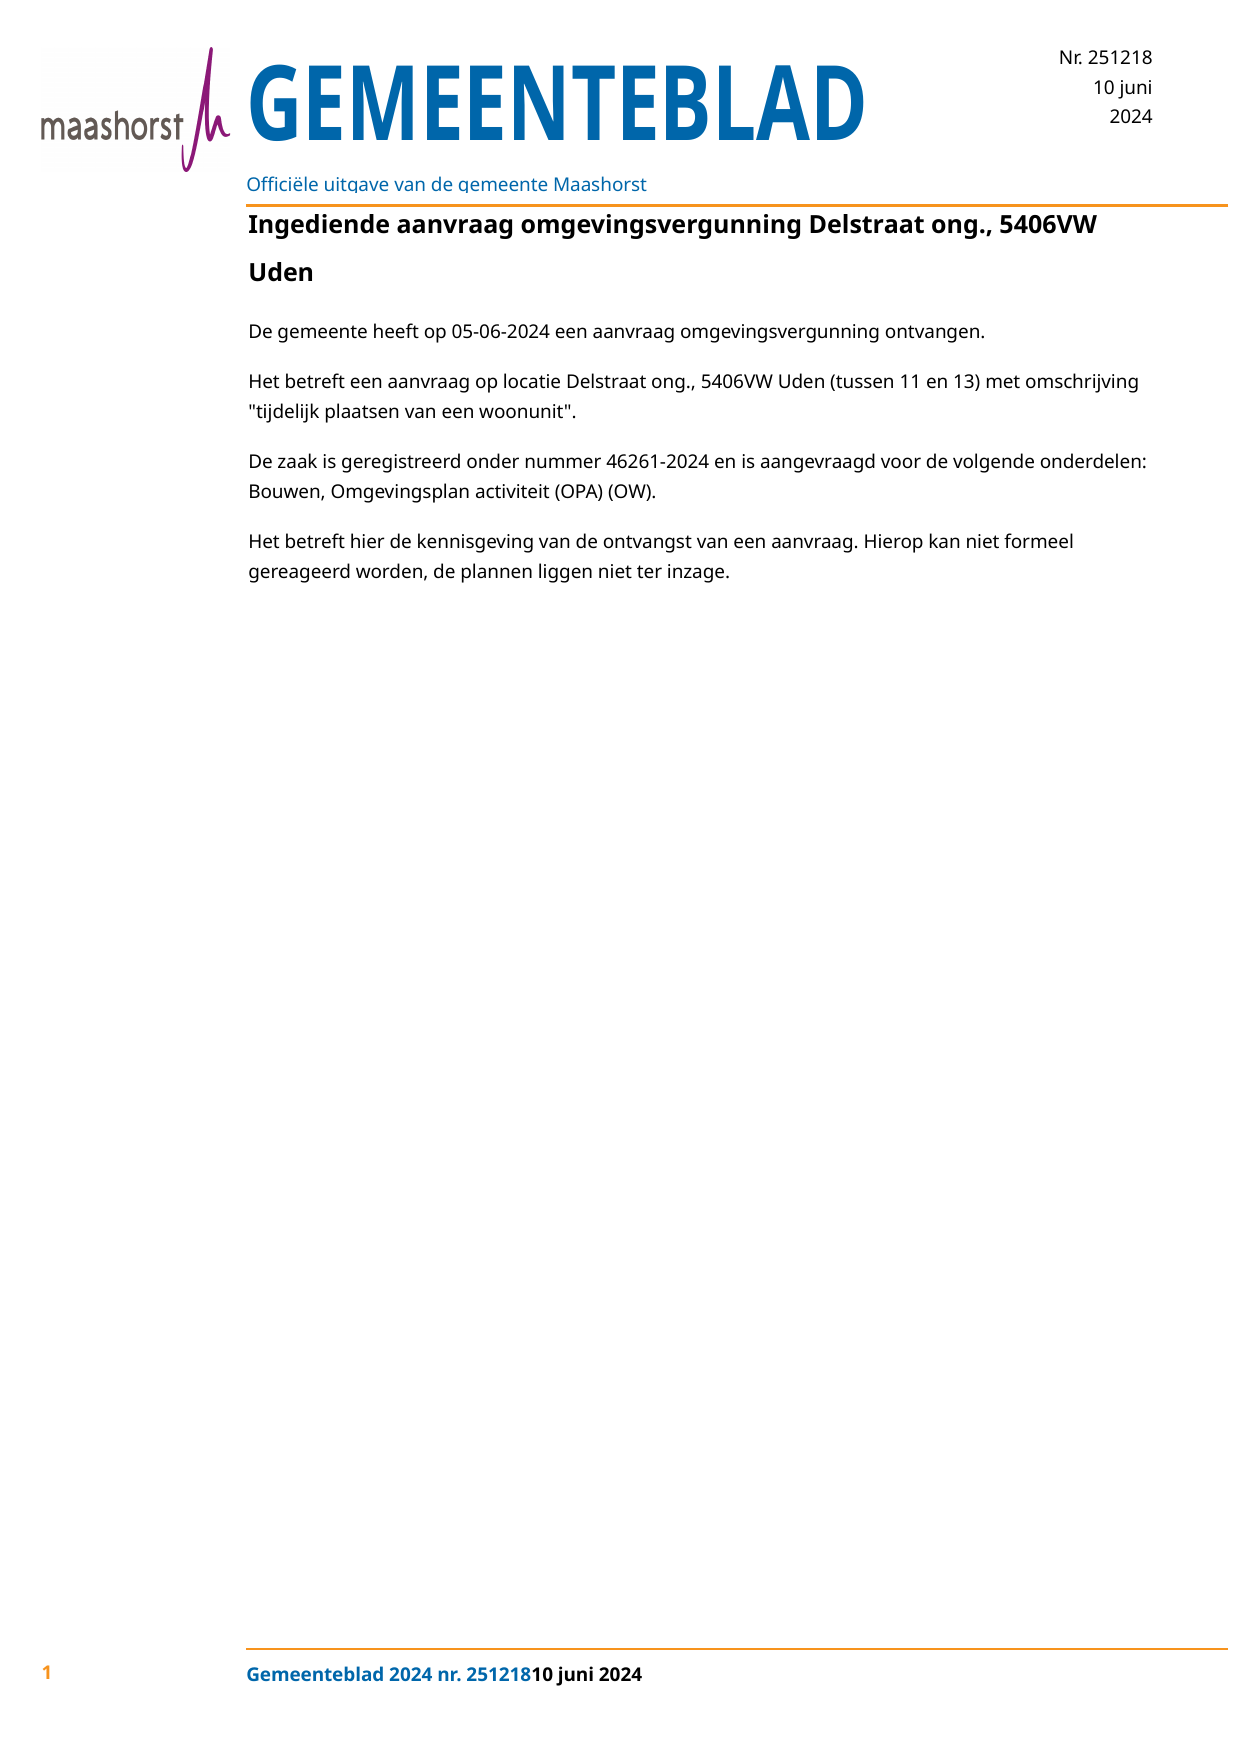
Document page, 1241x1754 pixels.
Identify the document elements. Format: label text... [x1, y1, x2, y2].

text De gemeente heeft op 05-06-2024 een aanvraag omgevingsvergunning ontvangen. [248, 318, 1152, 344]
text De zaak is geregistreerd onder nummer 46261-2024 en is aangevraagd voor de volgende onderdelen: Bouwen, Omgevingsplan activiteit (OPA) (OW). [248, 448, 1152, 504]
text Het betreft een aanvraag op locatie Delstraat ong., 5406VW Uden (tussen 11 en 13) met omschrijving "tijdelijk plaatsen van een woonunit". [248, 368, 1152, 424]
text Ingediende aanvraag omgevingsvergunning Delstraat ong., 5406VW Uden [248, 207, 1152, 288]
picture [41, 47, 231, 172]
text Het betreft hier de kennisgeving van de ontvangst van een aanvraag. Hierop kan niet formeel gereageerd worden, de plannen liggen niet ter inzage. [248, 528, 1152, 584]
